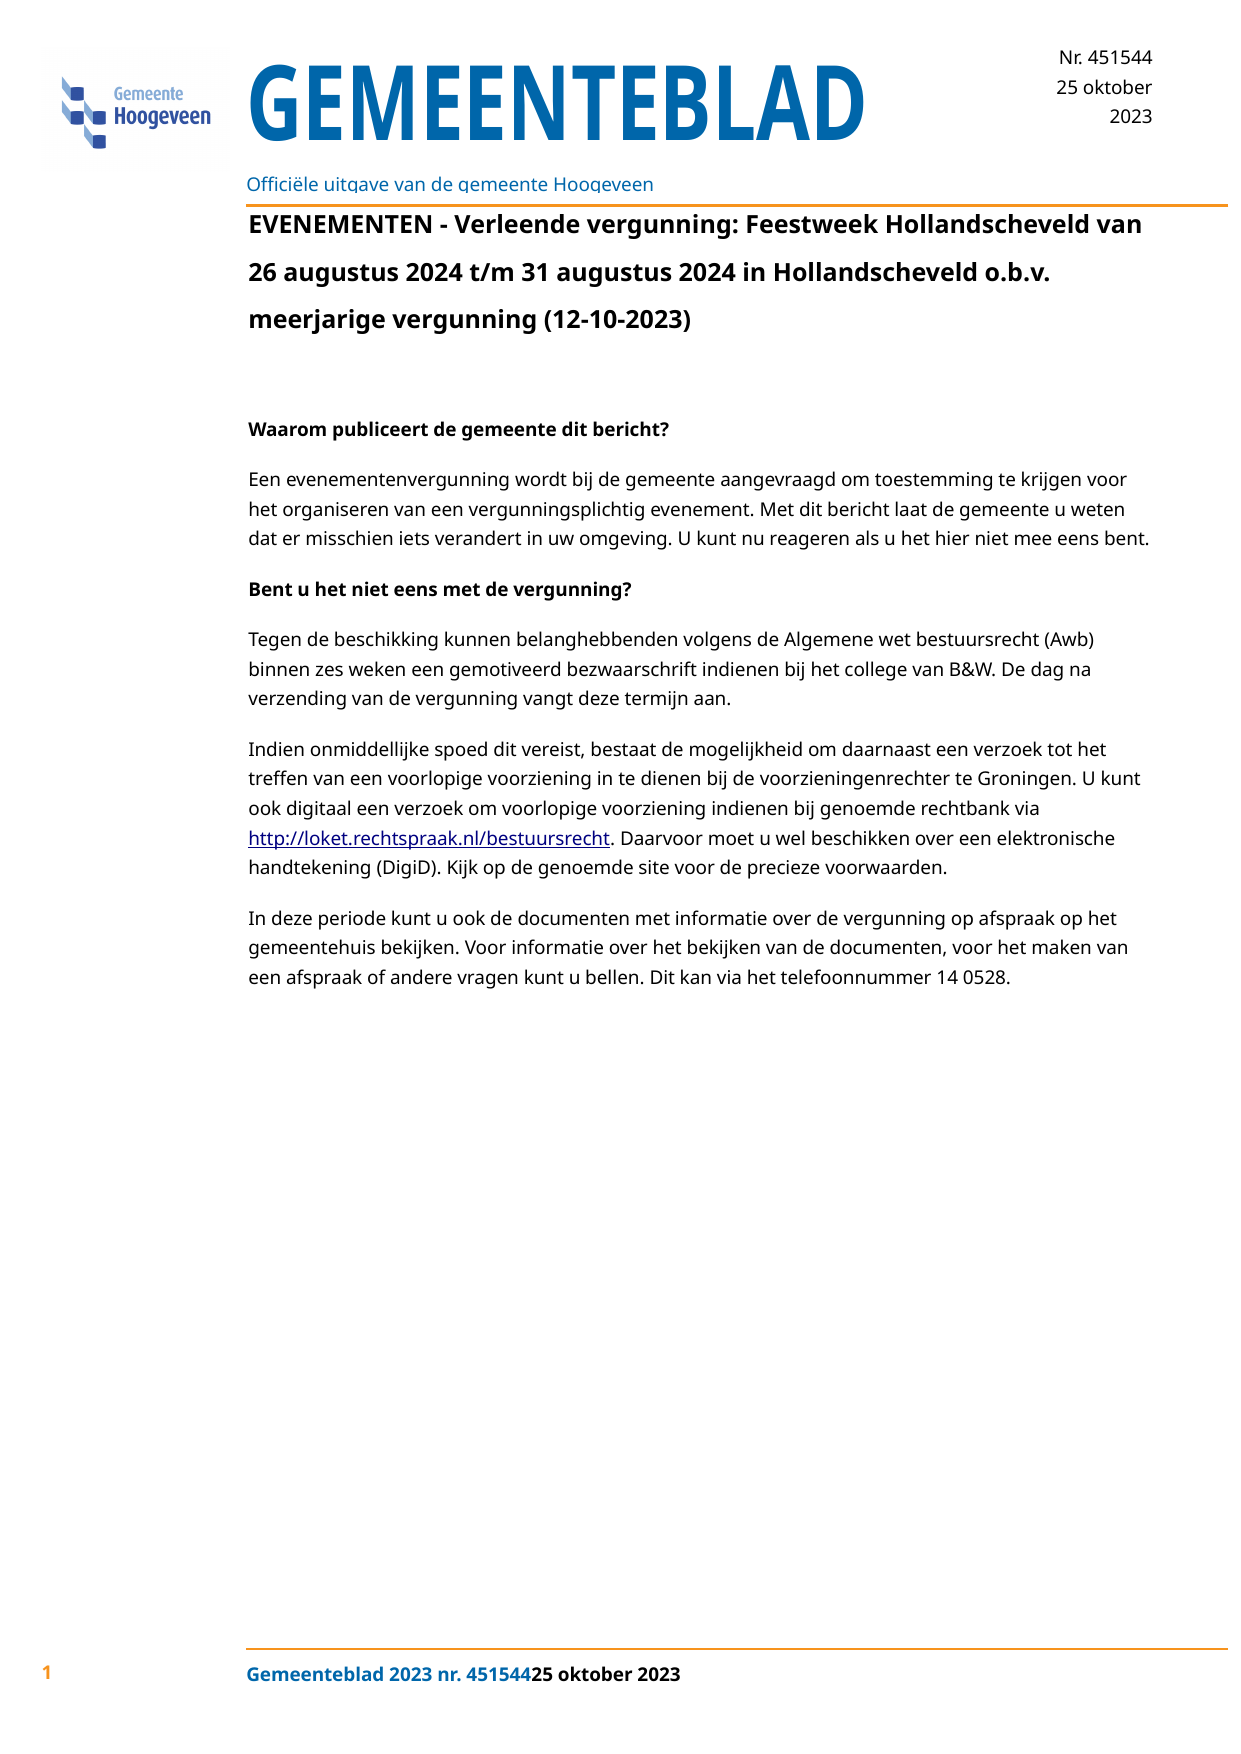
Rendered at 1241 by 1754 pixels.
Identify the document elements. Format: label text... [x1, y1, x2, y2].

picture [41, 47, 231, 172]
text Indien onmiddellijke spoed dit vereist, bestaat de mogelijkheid om daarnaast een verzoek tot het treffen van een voorlopige voorziening in te dienen bij de voorzieningenrechter te Groningen. U kunt ook digitaal een verzoek om voorlopige voorziening indienen bij genoemde rechtbank via http://loket.rechtspraak.nl/bestuursrecht. Daarvoor moet u wel beschikken over een elektronische handtekening (DigiD). Kijk op de genoemde site voor de precieze voorwaarden. [248, 736, 1152, 880]
text Een evenementenvergunning wordt bij de gemeente aangevraagd om toestemming te krijgen voor het organiseren van een vergunningsplichtig evenement. Met dit bericht laat de gemeente u weten dat er misschien iets verandert in uw omgeving. U kunt nu reageren als u het hier niet mee eens bent. [248, 466, 1152, 551]
text EVENEMENTEN - Verleende vergunning: Feestweek Hollandscheveld van 26 augustus 2024 t/m 31 augustus 2024 in Hollandscheveld o.b.v. meerjarige vergunning (12-10-2023) [248, 207, 1152, 336]
text In deze periode kunt u ook de documenten met informatie over de vergunning op afspraak op het gemeentehuis bekijken. Voor informatie over het bekijken van de documenten, voor het maken van een afspraak of andere vragen kunt u bellen. Dit kan via het telefoonnummer 14 0528. [248, 905, 1152, 989]
text Bent u het niet eens met de vergunning? [248, 576, 1152, 602]
text Waarom publiceert de gemeente dit bericht? [248, 416, 1152, 442]
text Tegen de beschikking kunnen belanghebbenden volgens de Algemene wet bestuursrecht (Awb) binnen zes weken een gemotiveerd bezwaarschrift indienen bij het college van B&W. De dag na verzending van de vergunning vangt deze termijn aan. [248, 626, 1152, 711]
